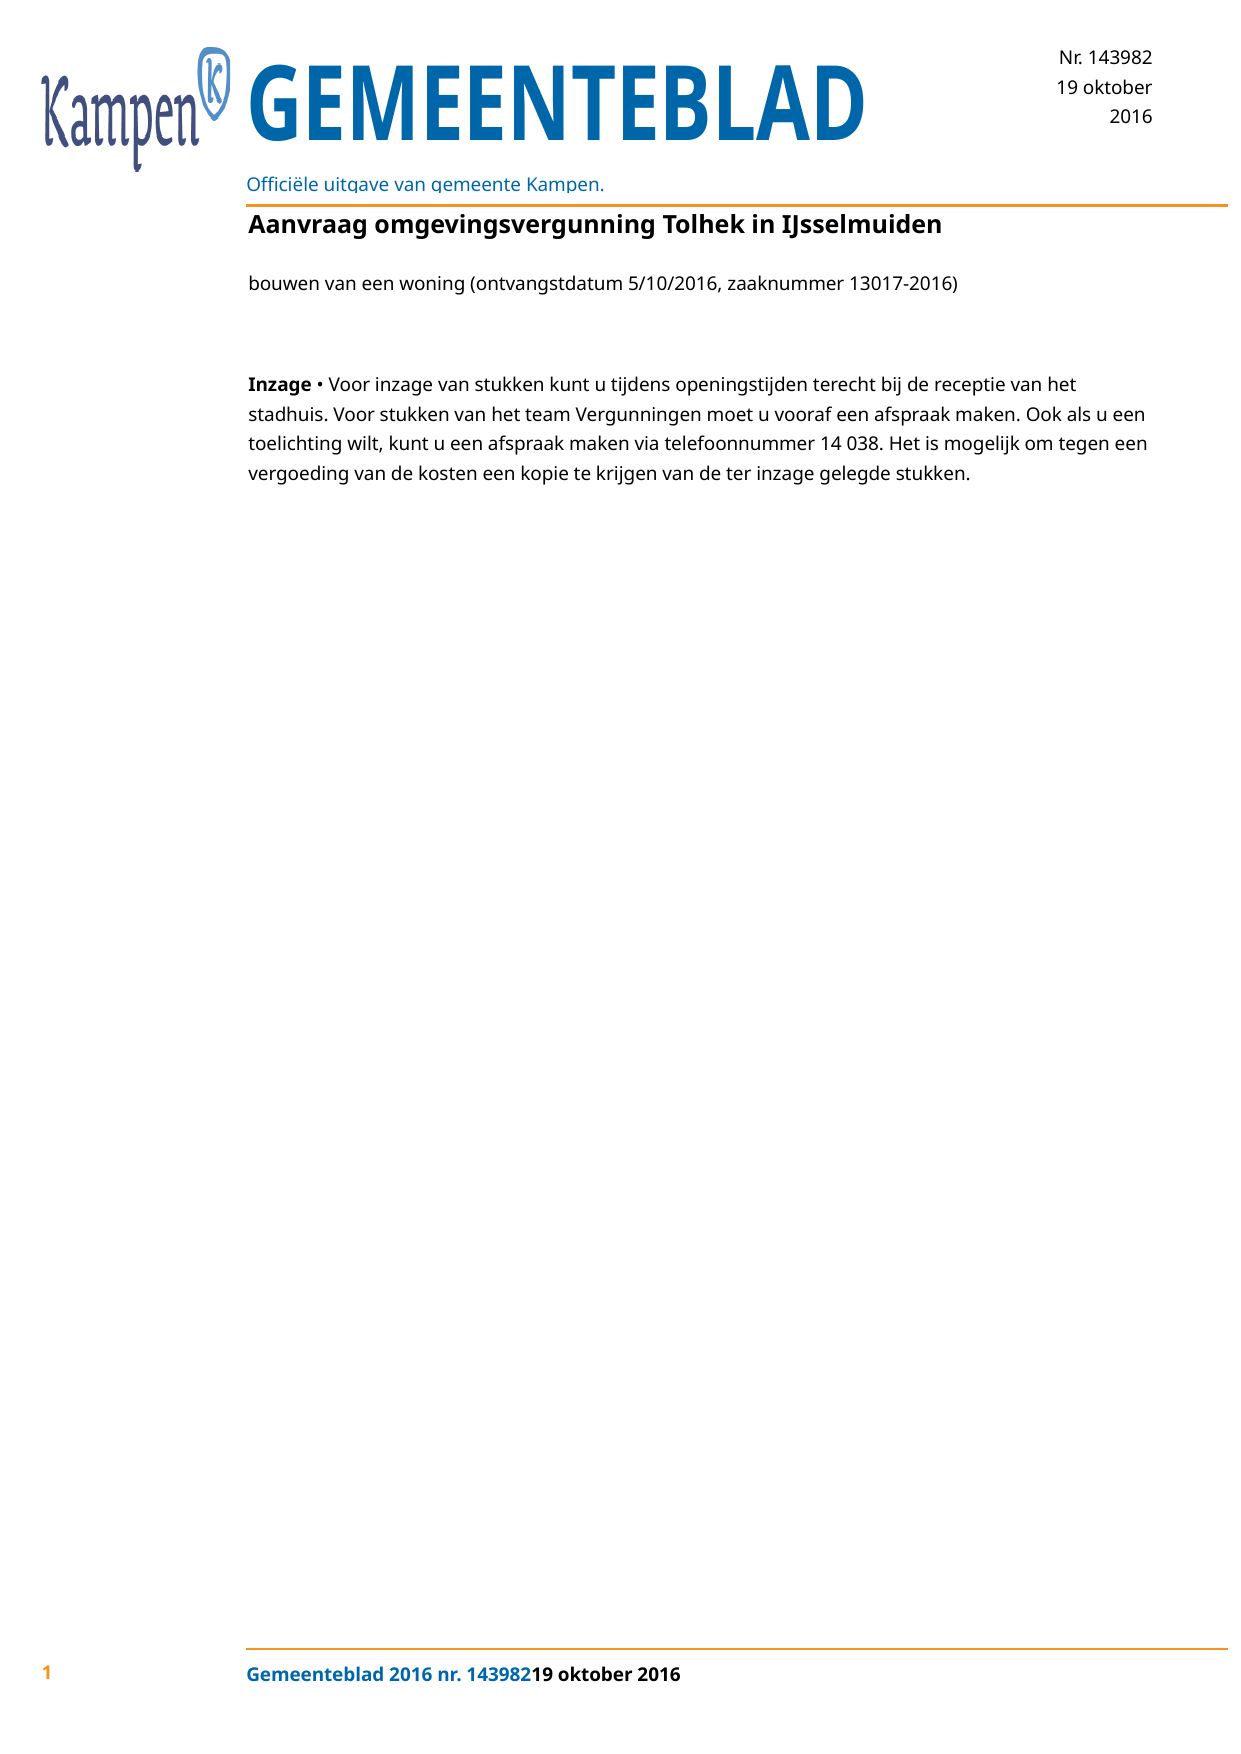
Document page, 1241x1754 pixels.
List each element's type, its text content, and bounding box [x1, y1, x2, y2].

picture [41, 47, 231, 172]
text Inzage • Voor inzage van stukken kunt u tijdens openingstijden terecht bij de receptie van het stadhuis. Voor stukken van het team Vergunningen moet u vooraf een afspraak maken. Ook als u een toelichting wilt, kunt u een afspraak maken via telefoonnummer 14 038. Het is mogelijk om tegen een vergoeding van de kosten een kopie te krijgen van de ter inzage gelegde stukken. [248, 371, 1152, 486]
text bouwen van een woning (ontvangstdatum 5/10/2016, zaaknummer 13017-2016) [248, 270, 1152, 296]
text Aanvraag omgevingsvergunning Tolhek in IJsselmuiden [248, 207, 1152, 241]
